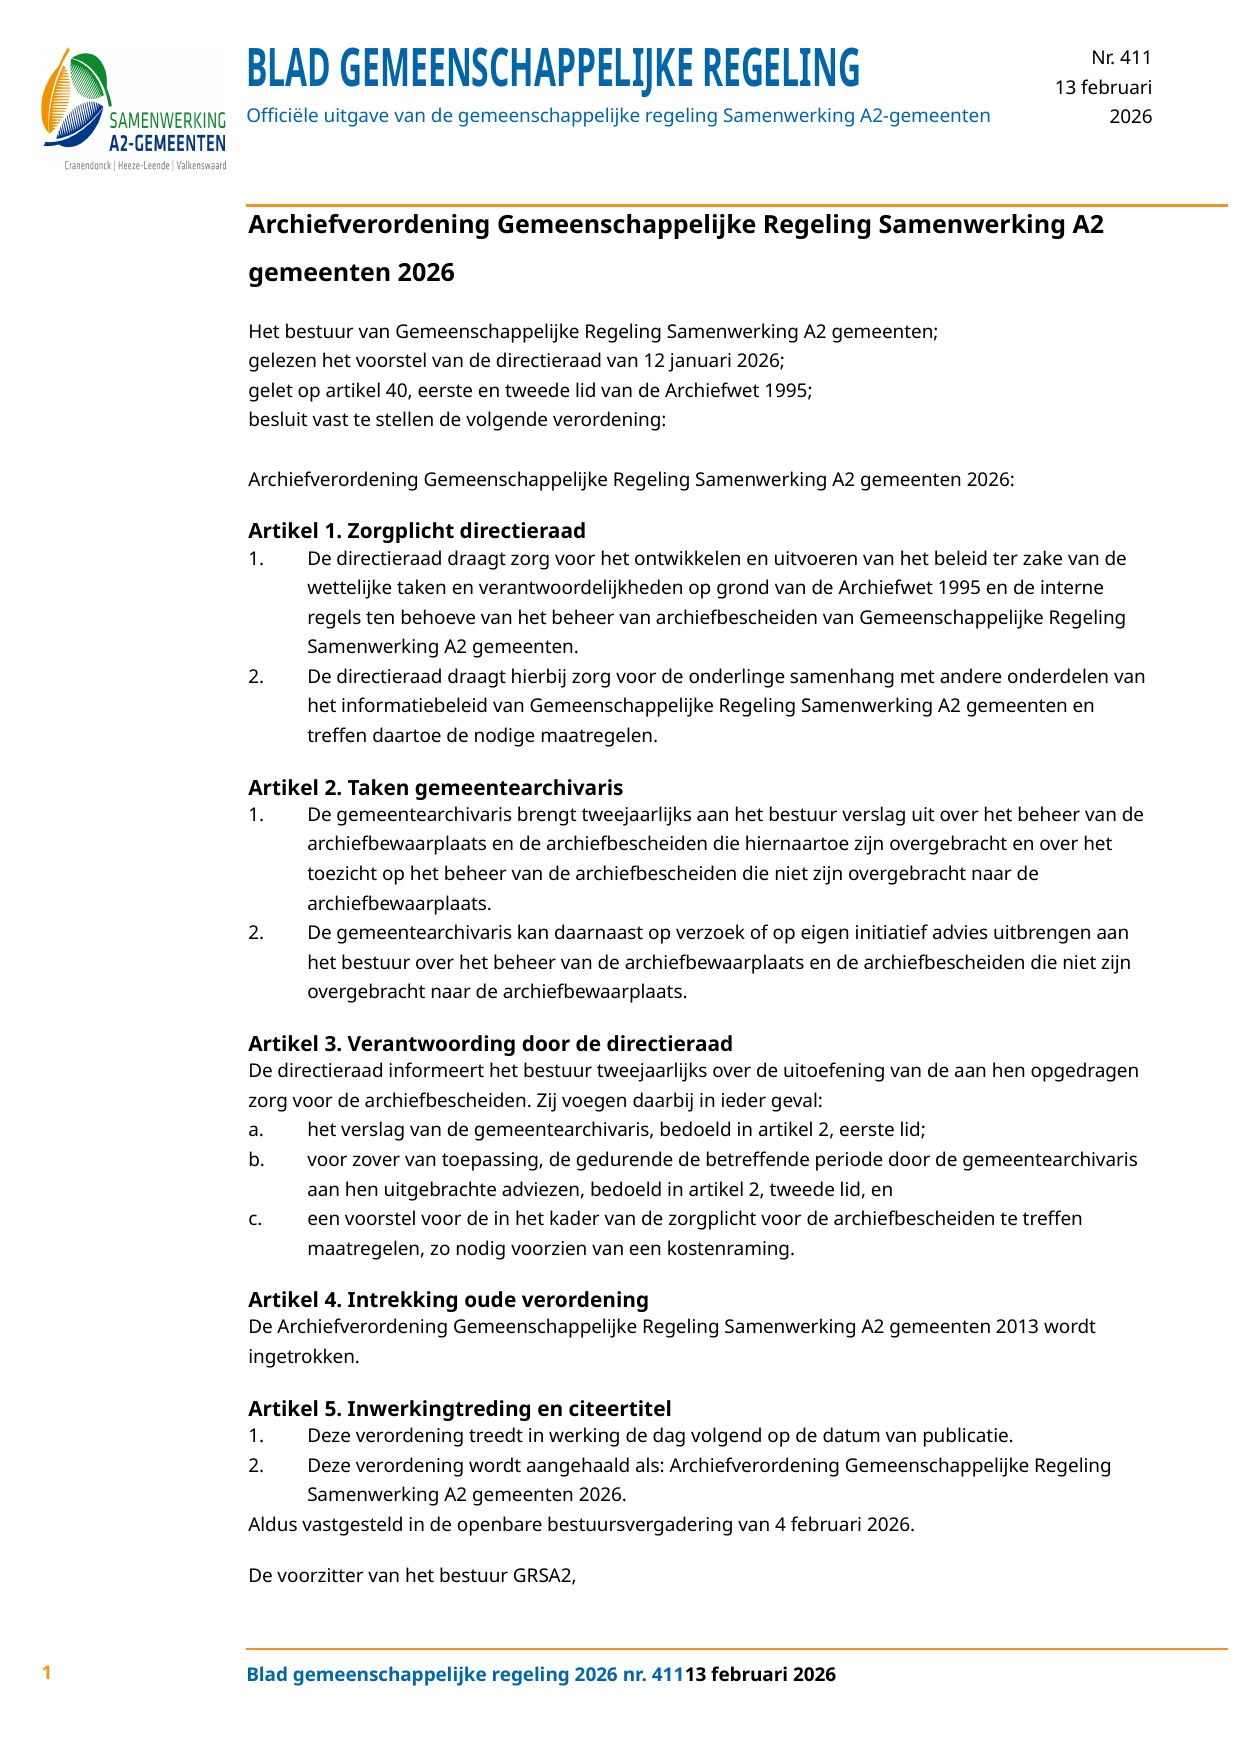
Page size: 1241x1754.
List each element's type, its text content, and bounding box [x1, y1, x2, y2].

text Aldus vastgesteld in de openbare bestuursvergadering van 4 februari 2026. [248, 1511, 1152, 1537]
text De Archiefverordening Gemeenschappelijke Regeling Samenwerking A2 gemeenten 2013 wordt ingetrokken. [248, 1314, 1152, 1369]
list De gemeentearchivaris kan daarnaast op verzoek of op eigen initiatief advies uitbrengen aan het bestuur over het beheer van de archiefbewaarplaats en de archiefbescheiden die niet zijn overgebracht naar de archiefbewaarplaats. [248, 919, 1152, 1004]
text De directieraad informeert het bestuur tweejaarlijks over de uitoefening van de aan hen opgedragen zorg voor de archiefbescheiden. Zij voegen daarbij in ieder geval: [248, 1057, 1152, 1113]
picture [41, 47, 231, 172]
text besluit vast te stellen de volgende verordening: [248, 407, 1152, 432]
list voor zover van toepassing, de gedurende de betreffende periode door de gemeentearchivaris aan hen uitgebrachte adviezen, bedoeld in artikel 2, tweede lid, en [248, 1146, 1152, 1201]
text gelet op artikel 40, eerste en tweede lid van de Archiefwet 1995; [248, 377, 1152, 403]
list een voorstel voor de in het kader van de zorgplicht voor de archiefbescheiden te treffen maatregelen, zo nodig voorzien van een kostenraming. [248, 1205, 1152, 1261]
list De gemeentearchivaris brengt tweejaarlijks aan het bestuur verslag uit over het beheer van de archiefbewaarplaats en de archiefbescheiden die hiernaartoe zijn overgebracht en over het toezicht op het beheer van de archiefbescheiden die niet zijn overgebracht naar de archiefbewaarplaats. [248, 801, 1152, 916]
text De voorzitter van het bestuur GRSA2, [248, 1562, 1152, 1588]
text Artikel 5. Inwerkingtreding en citeertitel [248, 1394, 1152, 1422]
text Artikel 1. Zorgplicht directieraad [248, 516, 1152, 545]
list Deze verordening wordt aangehaald als: Archiefverordening Gemeenschappelijke Regeling Samenwerking A2 gemeenten 2026. [248, 1452, 1152, 1507]
text Artikel 2. Taken gemeentearchivaris [248, 773, 1152, 801]
list De directieraad draagt zorg voor het ontwikkelen en uitvoeren van het beleid ter zake van de wettelijke taken en verantwoordelijkheden op grond van de Archiefwet 1995 en de interne regels ten behoeve van het beheer van archiefbescheiden van Gemeenschappelijke Regeling Samenwerking A2 gemeenten. [248, 545, 1152, 659]
text Artikel 4. Intrekking oude verordening [248, 1285, 1152, 1314]
text gelezen het voorstel van de directieraad van 12 januari 2026; [248, 347, 1152, 373]
list Deze verordening treedt in werking de dag volgend op de datum van publicatie. [248, 1422, 1152, 1448]
text Artikel 3. Verantwoording door de directieraad [248, 1029, 1152, 1057]
text Het bestuur van Gemeenschappelijke Regeling Samenwerking A2 gemeenten; [248, 318, 1152, 344]
list De directieraad draagt hierbij zorg voor de onderlinge samenhang met andere onderdelen van het informatiebeleid van Gemeenschappelijke Regeling Samenwerking A2 gemeenten en treffen daartoe de nodige maatregelen. [248, 663, 1152, 748]
list het verslag van de gemeentearchivaris, bedoeld in artikel 2, eerste lid; [248, 1117, 1152, 1142]
text Archiefverordening Gemeenschappelijke Regeling Samenwerking A2 gemeenten 2026: [248, 466, 1152, 492]
text Archiefverordening Gemeenschappelijke Regeling Samenwerking A2 gemeenten 2026 [248, 207, 1152, 288]
